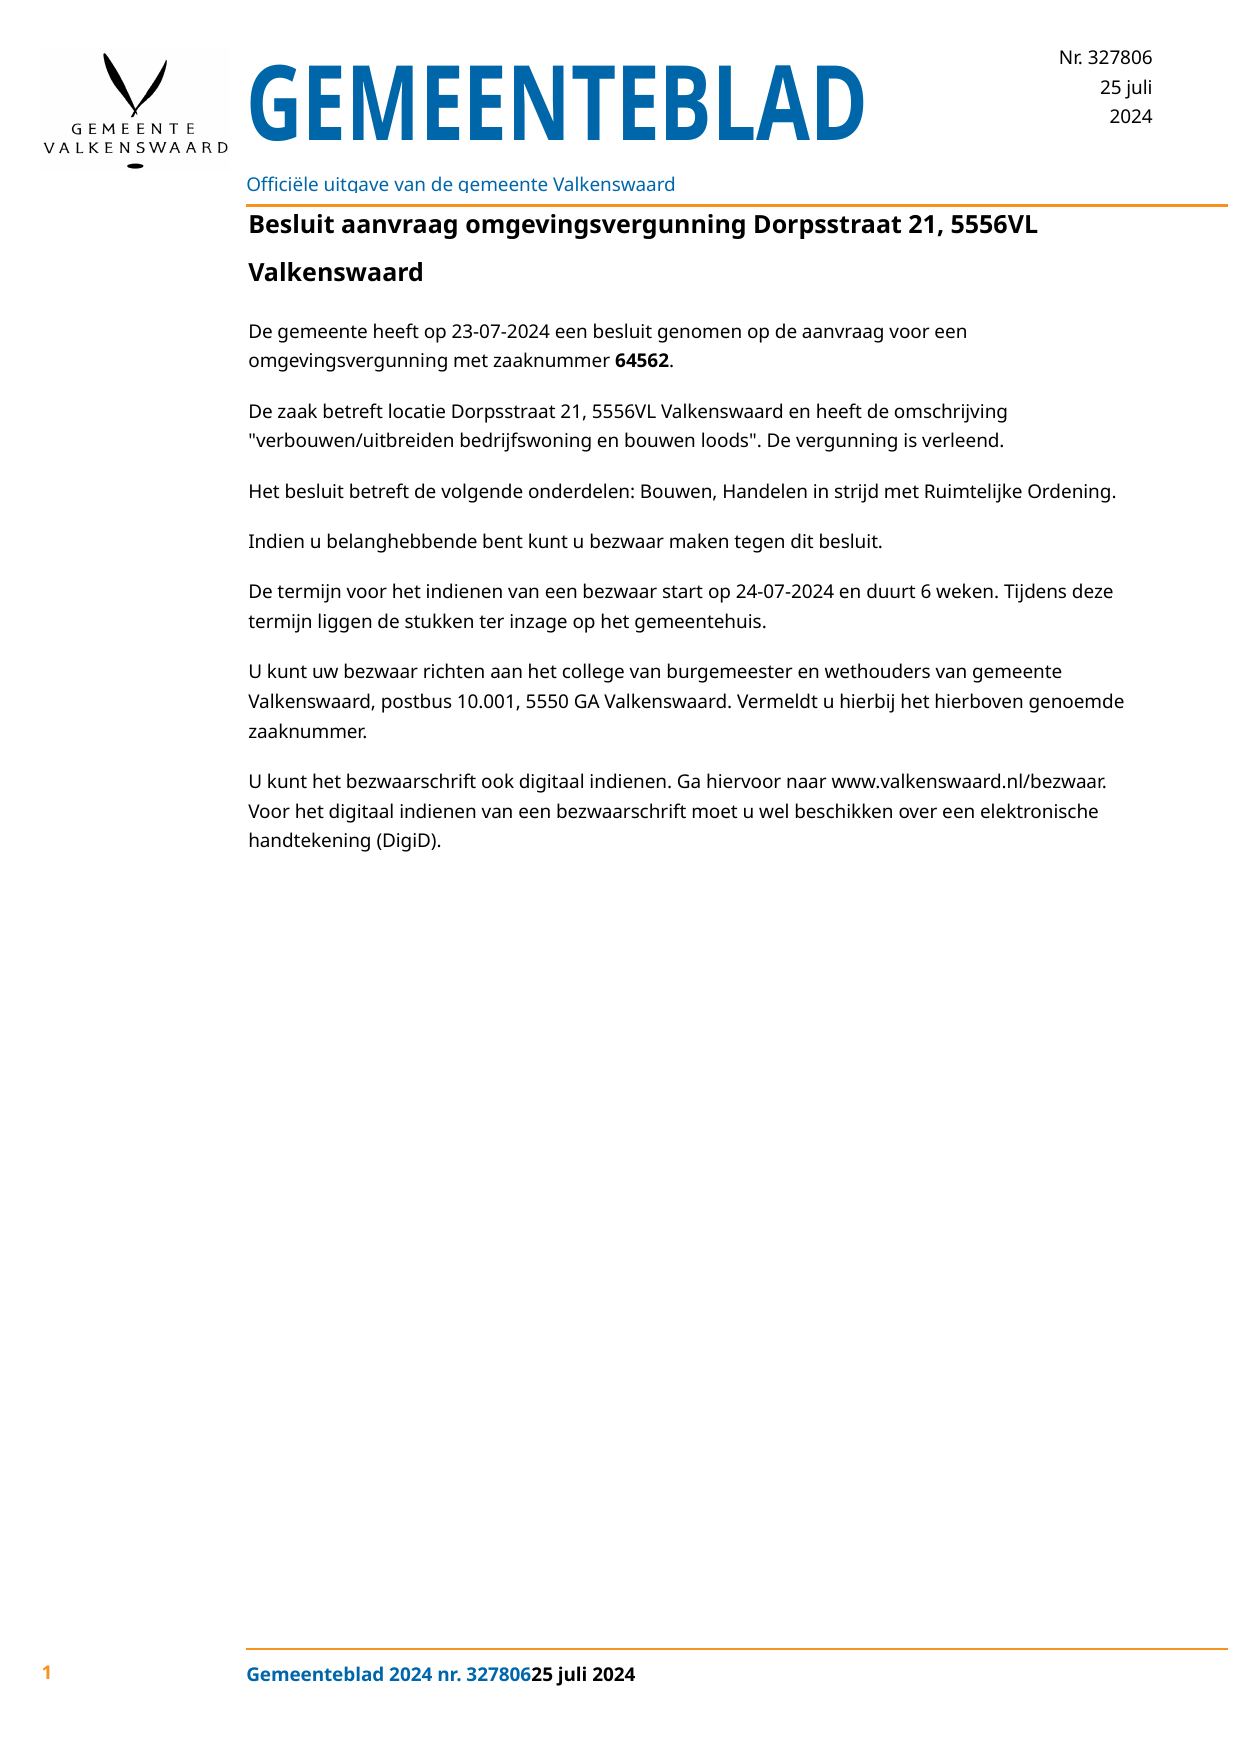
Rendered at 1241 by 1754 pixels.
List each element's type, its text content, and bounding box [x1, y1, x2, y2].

text Het besluit betreft de volgende onderdelen: Bouwen, Handelen in strijd met Ruimtelijke Ordening. [248, 478, 1152, 504]
text Besluit aanvraag omgevingsvergunning Dorpsstraat 21, 5556VL Valkenswaard [248, 207, 1152, 288]
text U kunt uw bezwaar richten aan het college van burgemeester en wethouders van gemeente Valkenswaard, postbus 10.001, 5550 GA Valkenswaard. Vermeldt u hierbij het hierboven genoemde zaaknummer. [248, 659, 1152, 744]
text De termijn voor het indienen van een bezwaar start op 24-07-2024 en duurt 6 weken. Tijdens deze termijn liggen de stukken ter inzage op het gemeentehuis. [248, 579, 1152, 634]
text Indien u belanghebbende bent kunt u bezwaar maken tegen dit besluit. [248, 528, 1152, 554]
text U kunt het bezwaarschrift ook digitaal indienen. Ga hiervoor naar www.valkenswaard.nl/bezwaar. Voor het digitaal indienen van een bezwaarschrift moet u wel beschikken over een elektronische handtekening (DigiD). [248, 768, 1152, 853]
text De zaak betreft locatie Dorpsstraat 21, 5556VL Valkenswaard en heeft de omschrijving "verbouwen/uitbreiden bedrijfswoning en bouwen loods". De vergunning is verleend. [248, 398, 1152, 453]
picture [41, 47, 231, 172]
text De gemeente heeft op 23-07-2024 een besluit genomen op de aanvraag voor een omgevingsvergunning met zaaknummer 64562. [248, 318, 1152, 373]
